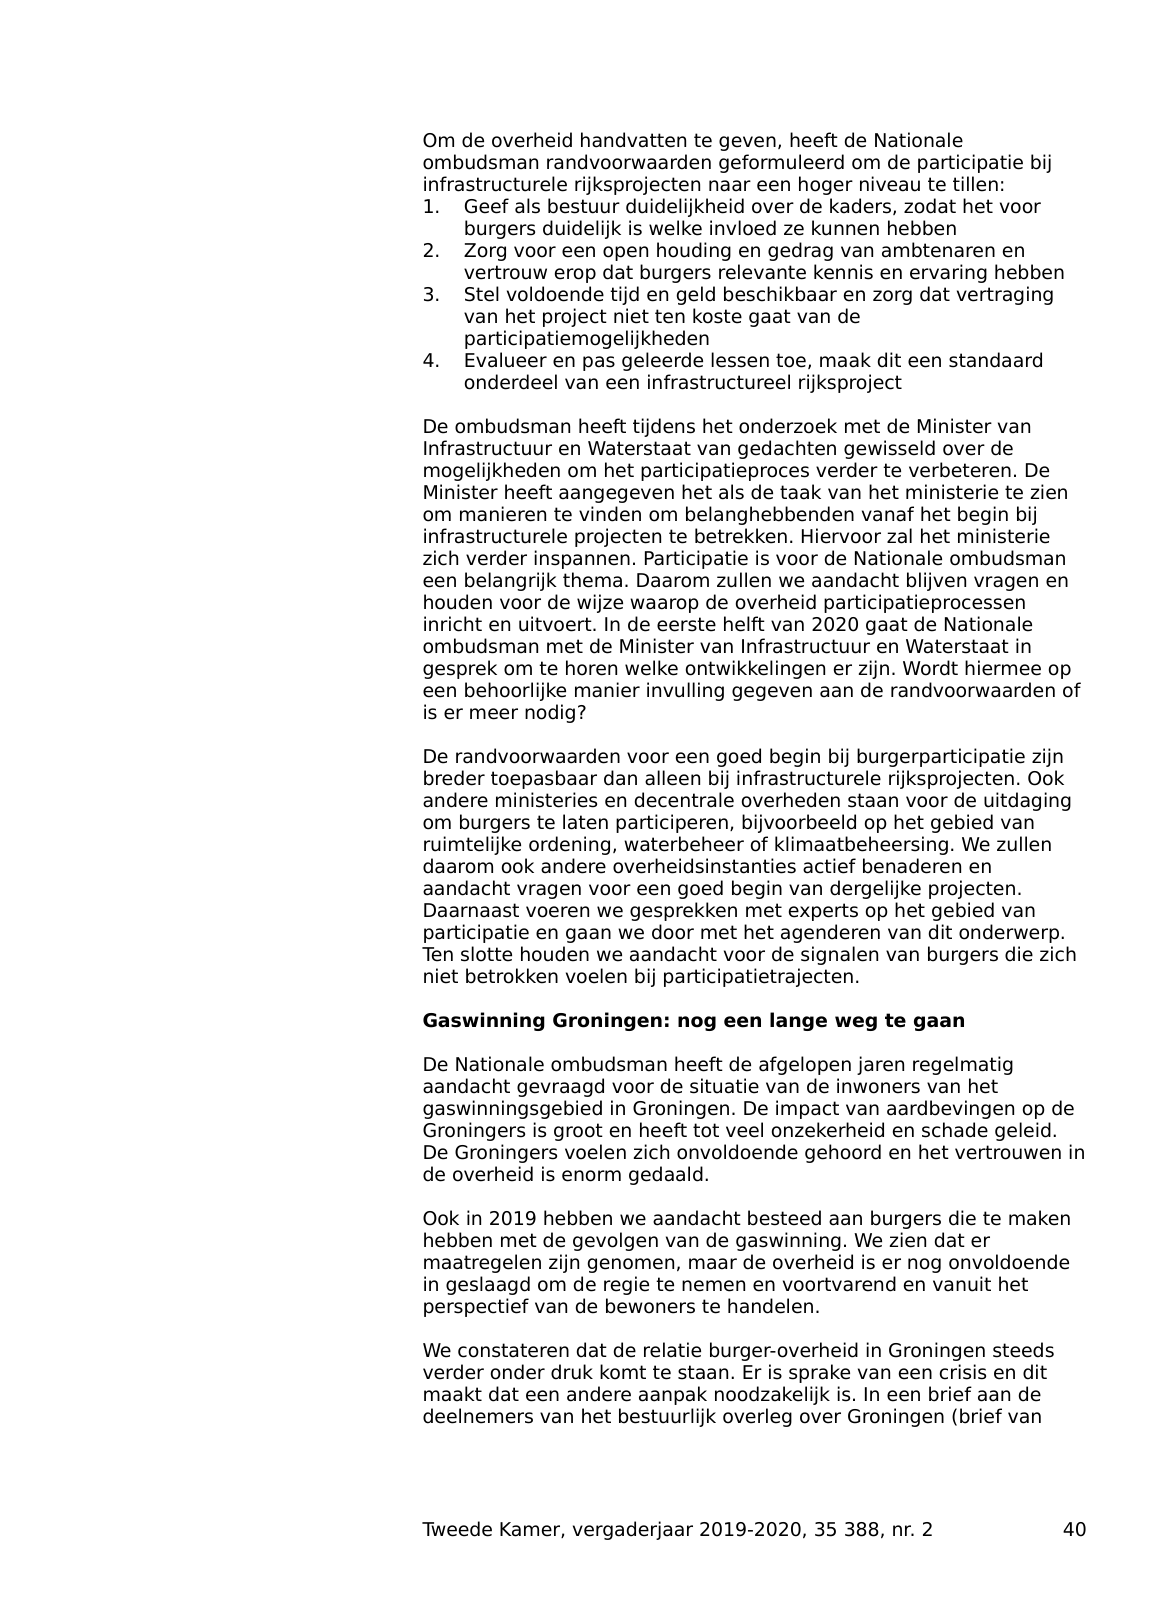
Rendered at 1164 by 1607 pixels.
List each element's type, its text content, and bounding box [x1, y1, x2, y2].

text De Nationale ombudsman heeft de afgelopen jaren regelmatig aandacht gevraagd voor de situatie van de inwoners van het gaswinningsgebied in Groningen. De impact van aardbevingen op de Groningers is groot en heeft tot veel onzekerheid en schade geleid. De Groningers voelen zich onvoldoende gehoord en het vertrouwen in de overheid is enorm gedaald. [422, 1054, 1087, 1186]
text 3. Stel voldoende tijd en geld beschikbaar en zorg dat vertraging van het project niet ten koste gaat van de participatiemogelijkheden [422, 284, 1087, 350]
text 2. Zorg voor een open houding en gedrag van ambtenaren en vertrouw erop dat burgers relevante kennis en ervaring hebben [422, 240, 1087, 284]
text De ombudsman heeft tijdens het onderzoek met de Minister van Infrastructuur en Waterstaat van gedachten gewisseld over de mogelijkheden om het participatieproces verder te verbeteren. De Minister heeft aangegeven het als de taak van het ministerie te zien om manieren te vinden om belanghebbenden vanaf het begin bij infrastructurele projecten te betrekken. Hiervoor zal het ministerie zich verder inspannen. Participatie is voor de Nationale ombudsman een belangrijk thema. Daarom zullen we aandacht blijven vragen en houden voor de wijze waarop de overheid participatieprocessen inricht en uitvoert. In de eerste helft van 2020 gaat de Nationale ombudsman met de Minister van Infrastructuur en Waterstaat in gesprek om te horen welke ontwikkelingen er zijn. Wordt hiermee op een behoorlijke manier invulling gegeven aan de randvoorwaarden of is er meer nodig? [422, 416, 1087, 723]
subtitle Gaswinning Groningen: nog een lange weg te gaan [422, 1010, 1087, 1032]
text 4. Evalueer en pas geleerde lessen toe, maak dit een standaard onderdeel van een infrastructureel rijksproject [422, 350, 1087, 394]
text Om de overheid handvatten te geven, heeft de Nationale ombudsman randvoorwaarden geformuleerd om de participatie bij infrastructurele rijksprojecten naar een hoger niveau te tillen: [422, 130, 1087, 196]
text Ook in 2019 hebben we aandacht besteed aan burgers die te maken hebben met de gevolgen van de gaswinning. We zien dat er maatregelen zijn genomen, maar de overheid is er nog onvoldoende in geslaagd om de regie te nemen en voortvarend en vanuit het perspectief van de bewoners te handelen. [422, 1208, 1087, 1318]
text De randvoorwaarden voor een goed begin bij burgerparticipatie zijn breder toepasbaar dan alleen bij infrastructurele rijksprojecten. Ook andere ministeries en decentrale overheden staan voor de uitdaging om burgers te laten participeren, bijvoorbeeld op het gebied van ruimtelijke ordening, waterbeheer of klimaatbeheersing. We zullen daarom ook andere overheidsinstanties actief benaderen en aandacht vragen voor een goed begin van dergelijke projecten. Daarnaast voeren we gesprekken met experts op het gebied van participatie en gaan we door met het agenderen van dit onderwerp. Ten slotte houden we aandacht voor de signalen van burgers die zich niet betrokken voelen bij participatietrajecten. [422, 746, 1087, 987]
text We constateren dat de relatie burger-overheid in Groningen steeds verder onder druk komt te staan. Er is sprake van een crisis en dit maakt dat een andere aanpak noodzakelijk is. In een brief aan de deelnemers van het bestuurlijk overleg over Groningen (brief van [422, 1340, 1087, 1428]
text 1. Geef als bestuur duidelijkheid over de kaders, zodat het voor burgers duidelijk is welke invloed ze kunnen hebben [422, 196, 1087, 240]
